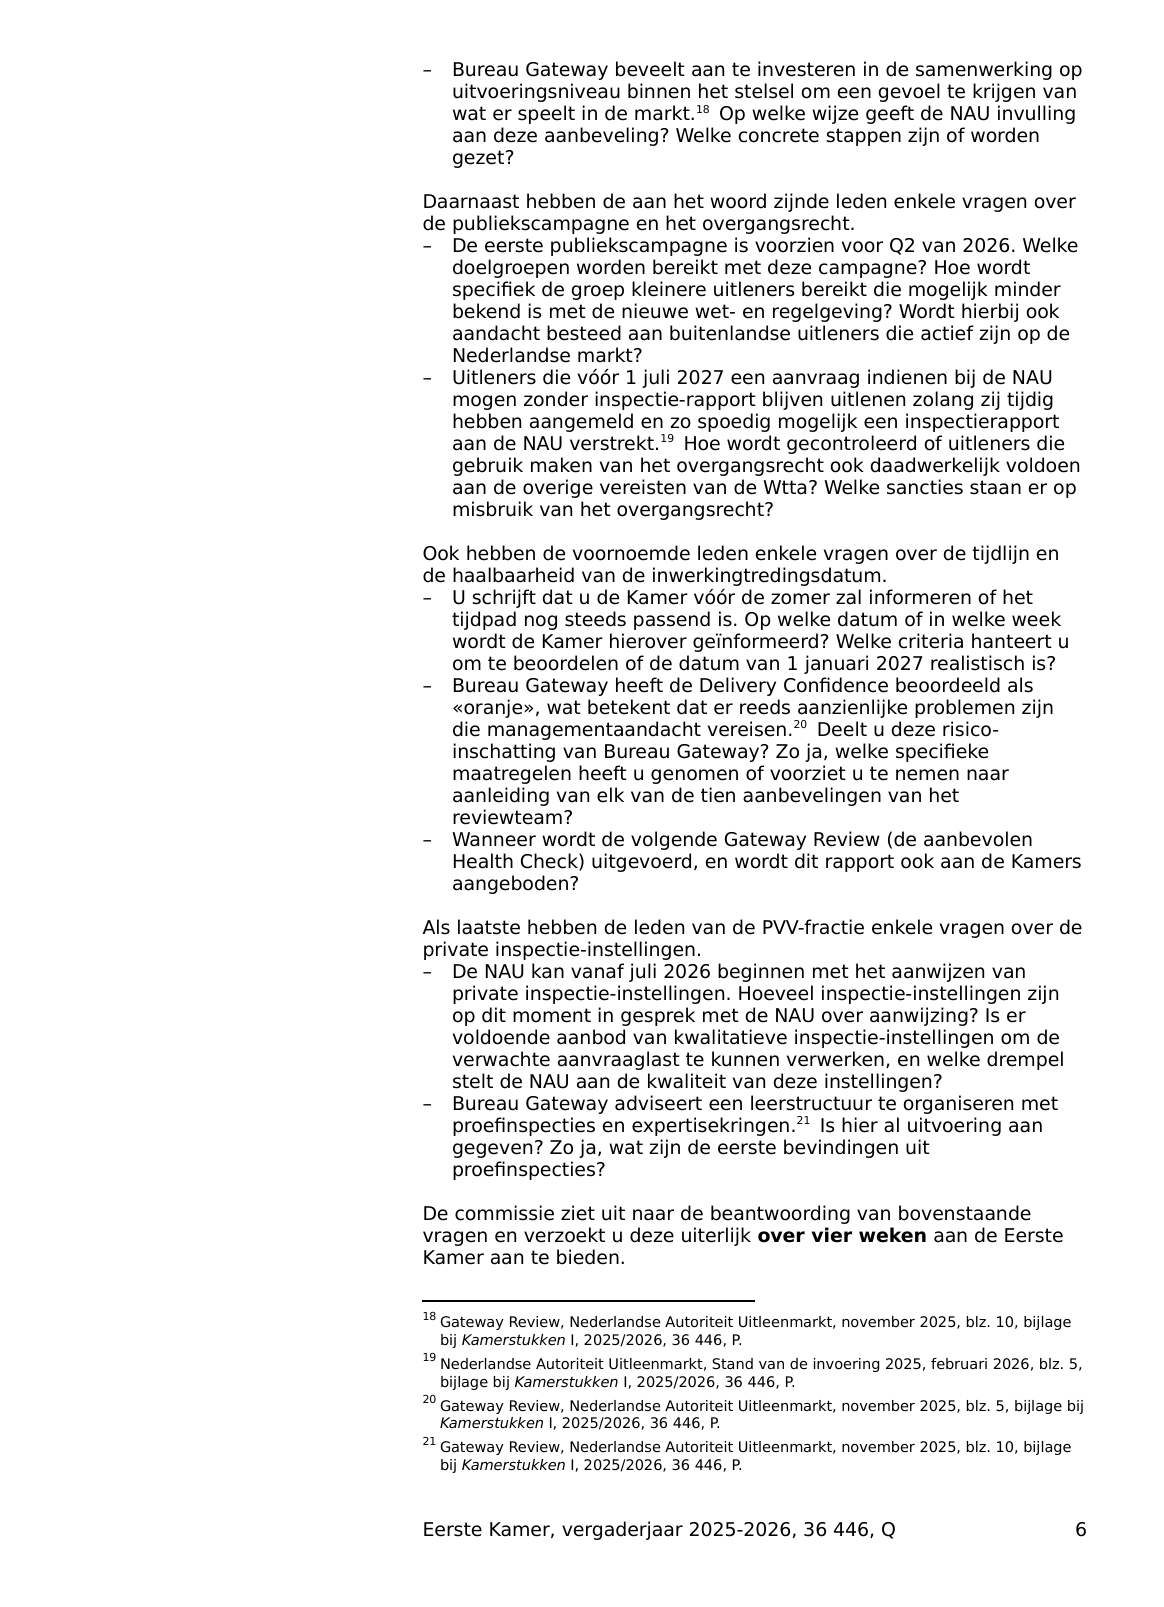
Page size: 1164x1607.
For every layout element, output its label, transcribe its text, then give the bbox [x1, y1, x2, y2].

text Als laatste hebben de leden van de PVV-fractie enkele vragen over de private inspectie-instellingen. [422, 917, 1087, 961]
text – De eerste publiekscampagne is voorzien voor Q2 van 2026. Welke doelgroepen worden bereikt met deze campagne? Hoe wordt specifiek de groep kleinere uitleners bereikt die mogelijk minder bekend is met de nieuwe wet- en regelgeving? Wordt hierbij ook aandacht besteed aan buitenlandse uitleners die actief zijn op de Nederlandse markt? [422, 235, 1087, 367]
text Ook hebben de voornoemde leden enkele vragen over de tijdlijn en de haalbaarheid van de inwerkingtredingsdatum. [422, 543, 1087, 587]
text – Bureau Gateway beveelt aan te investeren in de samenwerking op uitvoeringsniveau binnen het stelsel om een gevoel te krijgen van wat er speelt in de markt. Op welke wijze geeft de NAU invulling aan deze aanbeveling? Welke concrete stappen zijn of worden gezet? [422, 59, 1087, 169]
text – De NAU kan vanaf juli 2026 beginnen met het aanwijzen van private inspectie-instellingen. Hoeveel inspectie-instellingen zijn op dit moment in gesprek met de NAU over aanwijzing? Is er voldoende aanbod van kwalitatieve inspectie-instellingen om de verwachte aanvraaglast te kunnen verwerken, en welke drempel stelt de NAU aan de kwaliteit van deze instellingen? [422, 961, 1087, 1093]
text Nederlandse Autoriteit Uitleenmarkt, Stand van de invoering 2025, februari 2026, blz. 5, bijlage bij Kamerstukken I, 2025/2026, 36 446, P. [422, 1352, 1087, 1391]
text Gateway Review, Nederlandse Autoriteit Uitleenmarkt, november 2025, blz. 10, bijlage bij Kamerstukken I, 2025/2026, 36 446, P. [422, 1310, 1087, 1349]
text Gateway Review, Nederlandse Autoriteit Uitleenmarkt, november 2025, blz. 5, bijlage bij Kamerstukken I, 2025/2026, 36 446, P. [422, 1393, 1087, 1432]
text – Bureau Gateway adviseert een leerstructuur te organiseren met proefinspecties en expertisekringen. Is hier al uitvoering aan gegeven? Zo ja, wat zijn de eerste bevindingen uit proefinspecties? [422, 1093, 1087, 1181]
text Gateway Review, Nederlandse Autoriteit Uitleenmarkt, november 2025, blz. 10, bijlage bij Kamerstukken I, 2025/2026, 36 446, P. [422, 1435, 1087, 1474]
text – U schrijft dat u de Kamer vóór de zomer zal informeren of het tijdpad nog steeds passend is. Op welke datum of in welke week wordt de Kamer hierover geïnformeerd? Welke criteria hanteert u om te beoordelen of de datum van 1 januari 2027 realistisch is? [422, 587, 1087, 675]
text – Bureau Gateway heeft de Delivery Confidence beoordeeld als «oranje», wat betekent dat er reeds aanzienlijke problemen zijn die managementaandacht vereisen. Deelt u deze risico-inschatting van Bureau Gateway? Zo ja, welke specifieke maatregelen heeft u genomen of voorziet u te nemen naar aanleiding van elk van de tien aanbevelingen van het reviewteam? [422, 675, 1087, 829]
text De commissie ziet uit naar de beantwoording van bovenstaande vragen en verzoekt u deze uiterlijk over vier weken aan de Eerste Kamer aan te bieden. [422, 1203, 1087, 1269]
text – Uitleners die vóór 1 juli 2027 een aanvraag indienen bij de NAU mogen zonder inspectie-rapport blijven uitlenen zolang zij tijdig hebben aangemeld en zo spoedig mogelijk een inspectierapport aan de NAU verstrekt. Hoe wordt gecontroleerd of uitleners die gebruik maken van het overgangsrecht ook daadwerkelijk voldoen aan de overige vereisten van de Wtta? Welke sancties staan er op misbruik van het overgangsrecht? [422, 367, 1087, 521]
text Daarnaast hebben de aan het woord zijnde leden enkele vragen over de publiekscampagne en het overgangsrecht. [422, 191, 1087, 235]
text – Wanneer wordt de volgende Gateway Review (de aanbevolen Health Check) uitgevoerd, en wordt dit rapport ook aan de Kamers aangeboden? [422, 829, 1087, 895]
